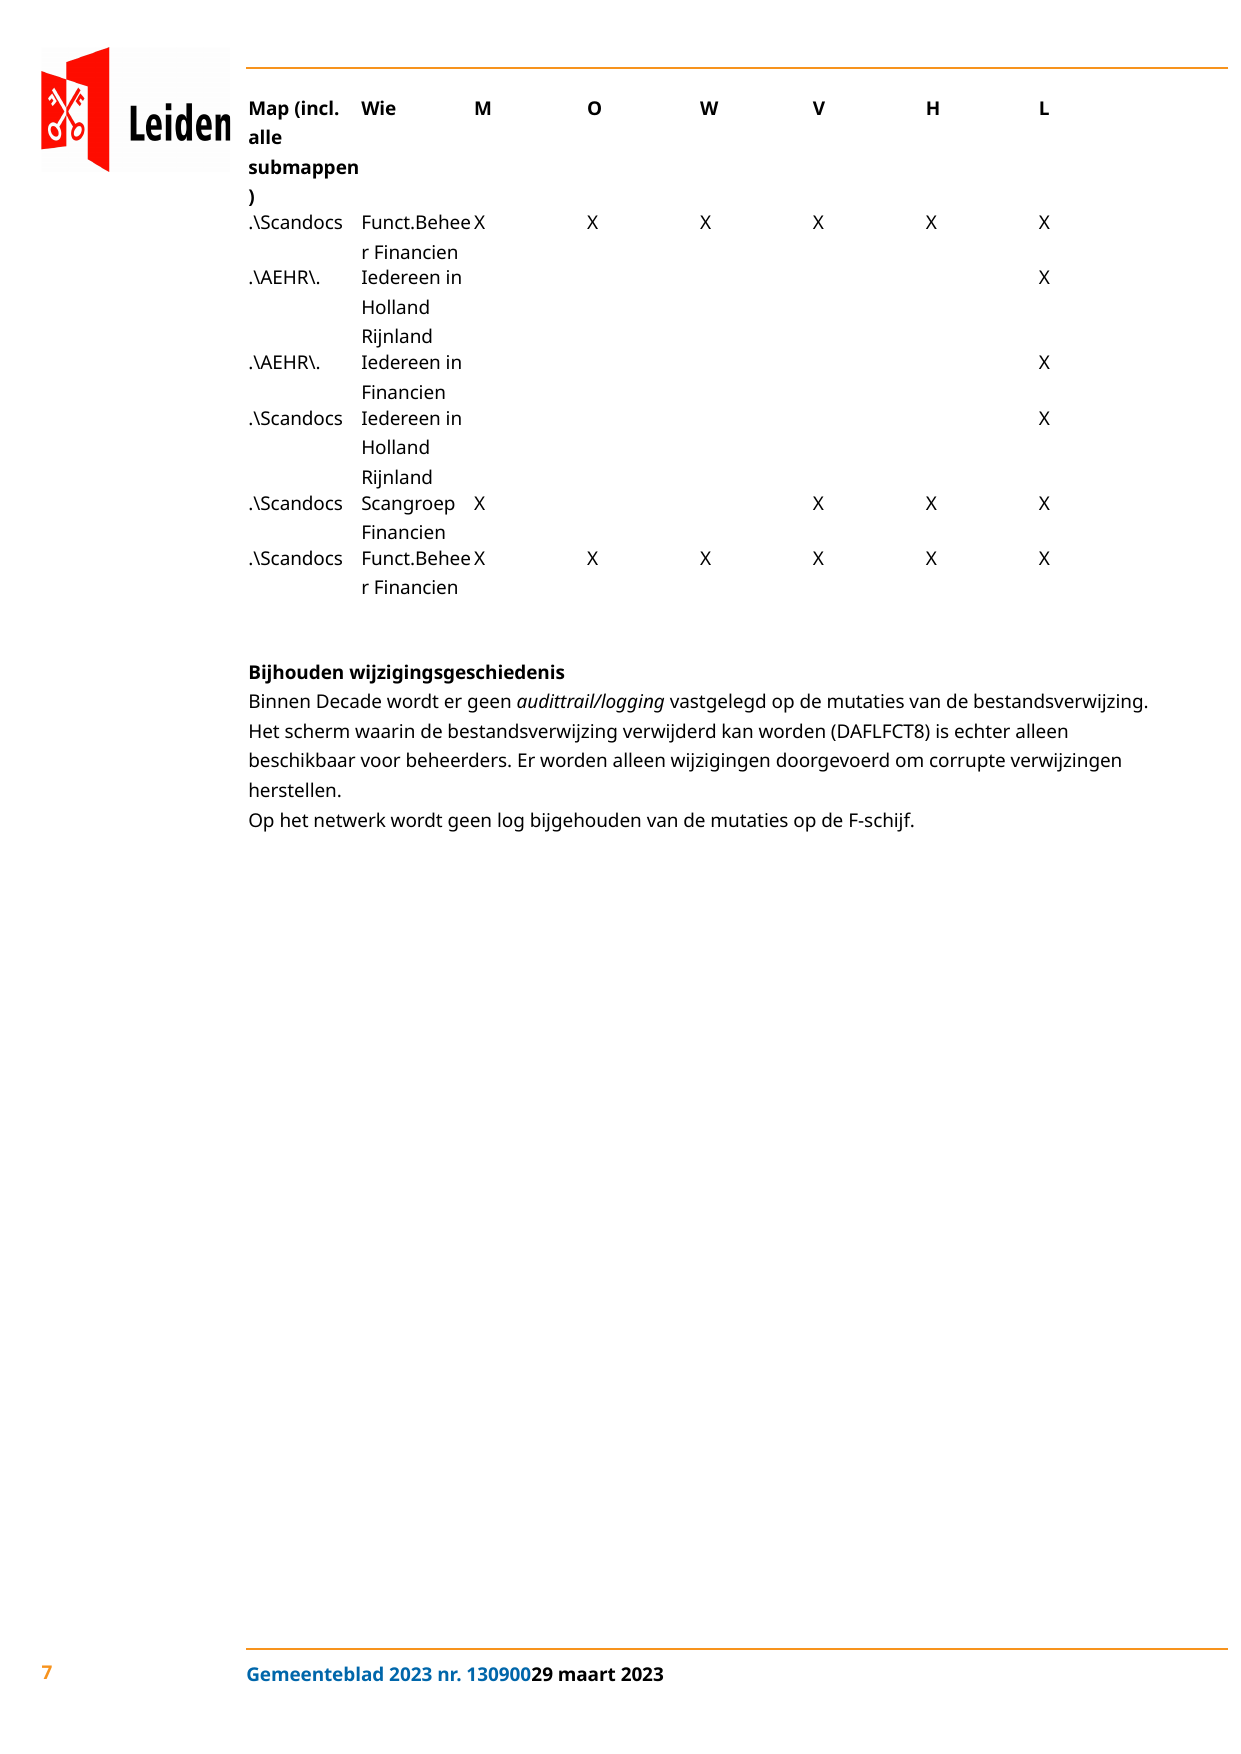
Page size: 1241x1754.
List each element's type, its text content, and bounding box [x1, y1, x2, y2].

table_cell X [587, 545, 700, 600]
table_cell [587, 490, 700, 545]
table_cell X [700, 209, 813, 264]
table_cell X [474, 209, 587, 264]
table_cell [926, 350, 1038, 405]
table_cell X [813, 545, 926, 600]
table_cell [700, 405, 813, 490]
table_header V [813, 95, 926, 209]
table_cell X [1039, 490, 1152, 545]
table_cell X [926, 209, 1038, 264]
text Op het netwerk wordt geen log bijgehouden van de mutaties op de F-schijf. [248, 807, 1152, 832]
table_cell X [813, 209, 926, 264]
table_cell [474, 600, 587, 626]
table_cell .\Scandocs [248, 405, 361, 490]
picture [41, 47, 231, 172]
table_cell X [926, 490, 1038, 545]
table_cell [248, 600, 361, 626]
table_header W [700, 95, 813, 209]
table_cell [813, 405, 926, 490]
table_cell [587, 350, 700, 405]
table_header L [1039, 95, 1152, 209]
table_cell [813, 600, 926, 626]
text Bijhouden wijzigingsgeschiedenis [248, 659, 1152, 684]
table_cell Funct.Beheer Financien [361, 209, 474, 264]
table_cell [587, 265, 700, 349]
table_cell .\AEHR\. [248, 350, 361, 405]
table_header Wie [361, 95, 474, 209]
table_cell [813, 350, 926, 405]
table_cell .\Scandocs [248, 490, 361, 545]
table_cell .\Scandocs [248, 545, 361, 600]
text Het scherm waarin de bestandsverwijzing verwijderd kan worden (DAFLFCT8) is echter alleen beschikbaar voor beheerders. Er worden alleen wijzigingen doorgevoerd om corrupte verwijzingen herstellen. [248, 718, 1152, 803]
table_cell Iedereen in Holland Rijnland [361, 265, 474, 349]
text Binnen Decade wordt er geen audittrail/logging vastgelegd op de mutaties van de bestandsverwijzing. [248, 688, 1152, 714]
table_cell X [926, 545, 1038, 600]
table_cell [926, 265, 1038, 349]
table_cell .\Scandocs [248, 209, 361, 264]
table_cell [700, 350, 813, 405]
table_cell [926, 600, 1038, 626]
table_header M [474, 95, 587, 209]
table_cell Iedereen in Financien [361, 350, 474, 405]
table_cell X [1039, 265, 1152, 349]
table_cell X [587, 209, 700, 264]
table_cell Iedereen in Holland Rijnland [361, 405, 474, 490]
table_header O [587, 95, 700, 209]
table_cell Scangroep Financien [361, 490, 474, 545]
table_cell [700, 600, 813, 626]
table_cell [813, 265, 926, 349]
table_cell .\AEHR\. [248, 265, 361, 349]
table_cell [587, 405, 700, 490]
table_cell X [1039, 350, 1152, 405]
table_header Map (incl. alle submappen) [248, 95, 361, 209]
table_cell X [1039, 545, 1152, 600]
table_cell [474, 265, 587, 349]
table_cell X [813, 490, 926, 545]
table_cell X [1039, 209, 1152, 264]
table_cell [700, 265, 813, 349]
table_cell [474, 350, 587, 405]
table_cell X [700, 545, 813, 600]
table_cell [926, 405, 1038, 490]
table_cell X [1039, 405, 1152, 490]
table_cell [361, 600, 474, 626]
table_cell Funct.Beheer Financien [361, 545, 474, 600]
table_cell [1039, 600, 1152, 626]
table_cell X [474, 545, 587, 600]
table_header H [926, 95, 1038, 209]
table_cell [474, 405, 587, 490]
table_cell [700, 490, 813, 545]
table_cell X [474, 490, 587, 545]
table_cell [587, 600, 700, 626]
